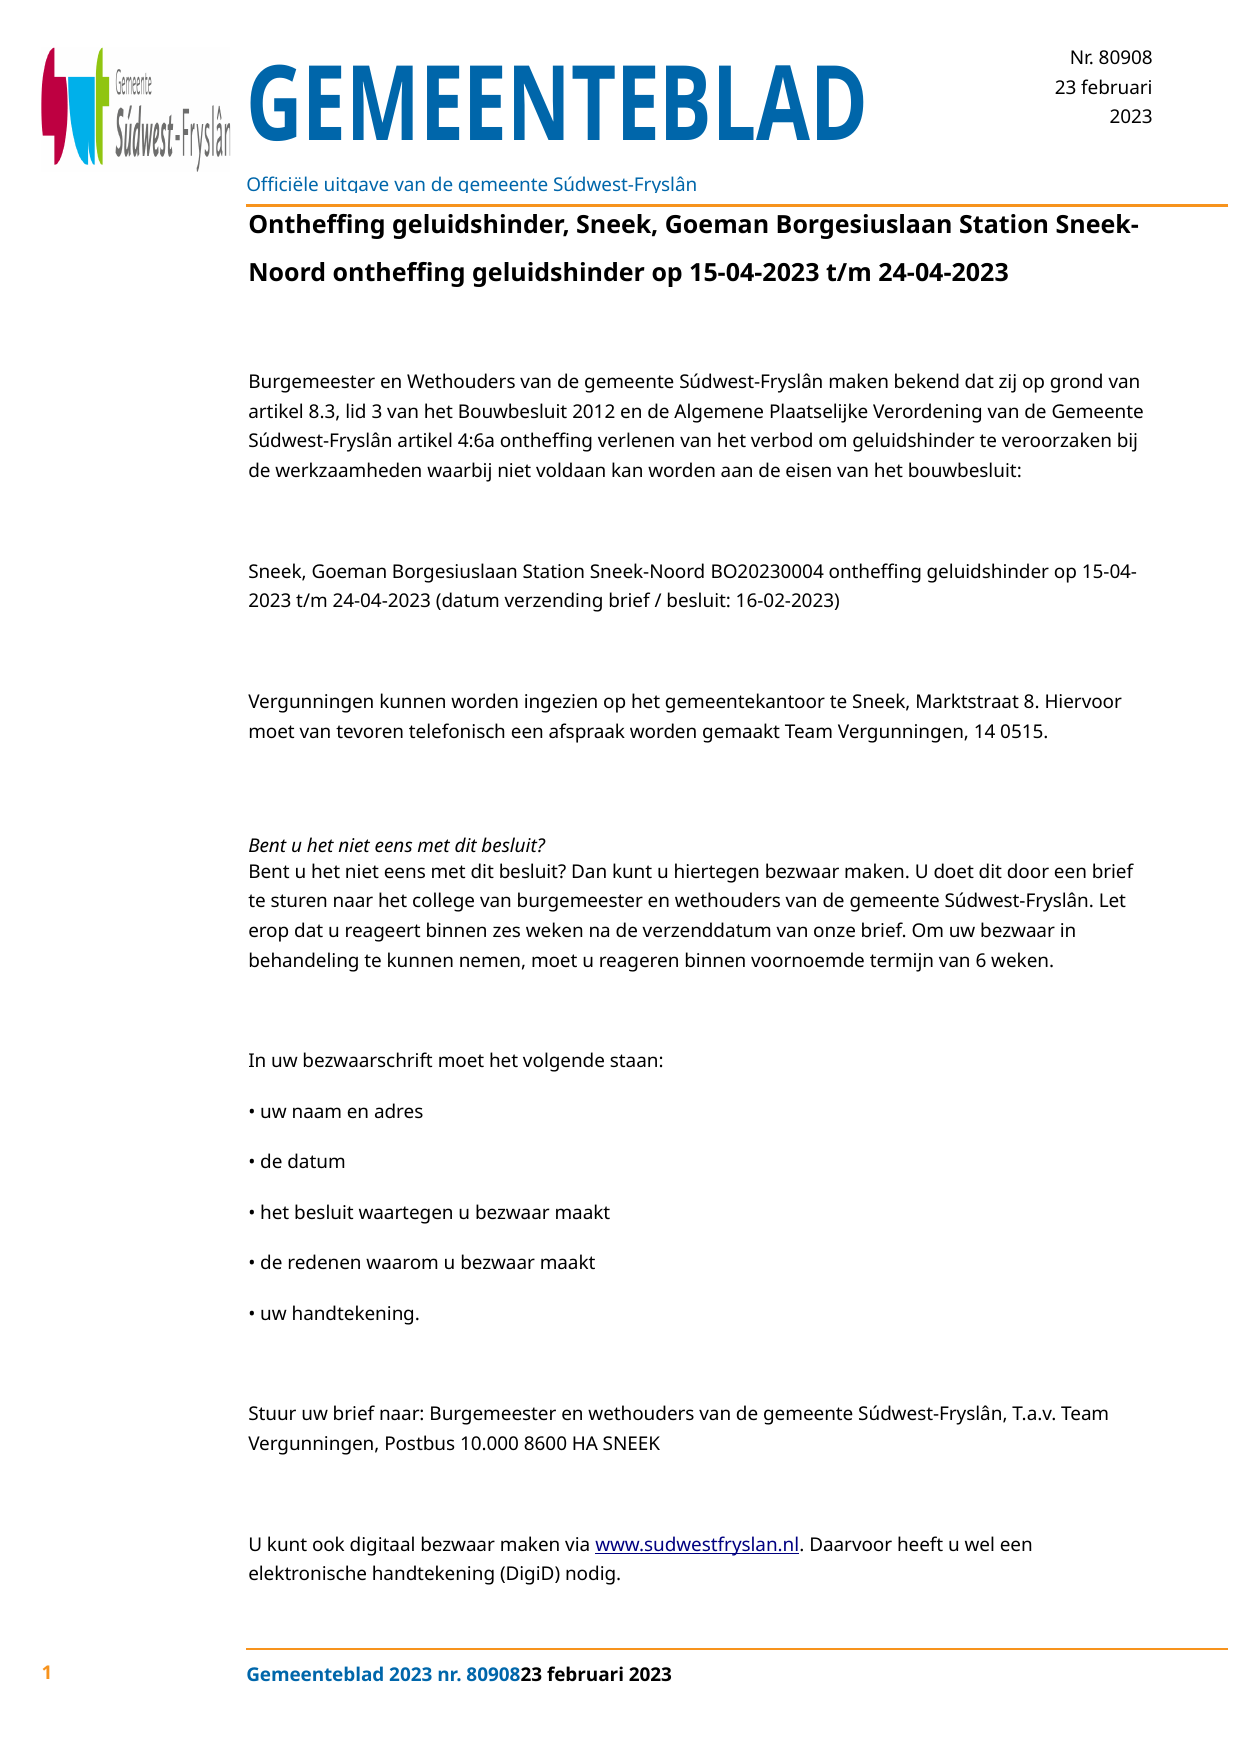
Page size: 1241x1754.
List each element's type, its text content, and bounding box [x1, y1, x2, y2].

text • de redenen waarom u bezwaar maakt [248, 1249, 1152, 1275]
text • uw naam en adres [248, 1098, 1152, 1124]
text In uw bezwaarschrift moet het volgende staan: [248, 1048, 1152, 1073]
text Stuur uw brief naar: Burgemeester en wethouders van de gemeente Súdwest-Fryslân, T.a.v. Team Vergunningen, Postbus 10.000 8600 HA SNEEK [248, 1401, 1152, 1456]
text Burgemeester en Wethouders van de gemeente Súdwest-Fryslân maken bekend dat zij op grond van artikel 8.3, lid 3 van het Bouwbesluit 2012 en de Algemene Plaatselijke Verordening van de Gemeente Súdwest-Fryslân artikel 4:6a ontheffing verlenen van het verbod om geluidshinder te veroorzaken bij de werkzaamheden waarbij niet voldaan kan worden aan de eisen van het bouwbesluit: [248, 368, 1152, 483]
text Bent u het niet eens met dit besluit? [248, 832, 1152, 858]
picture [41, 47, 231, 172]
text Vergunningen kunnen worden ingezien op het gemeentekantoor te Sneek, Marktstraat 8. Hiervoor moet van tevoren telefonisch een afspraak worden gemaakt Team Vergunningen, 14 0515. [248, 688, 1152, 744]
text Sneek, Goeman Borgesiuslaan Station Sneek-Noord BO20230004 ontheffing geluidshinder op 15-04-2023 t/m 24-04-2023 (datum verzending brief / besluit: 16-02-2023) [248, 558, 1152, 613]
text • het besluit waartegen u bezwaar maakt [248, 1199, 1152, 1224]
text • de datum [248, 1148, 1152, 1174]
text U kunt ook digitaal bezwaar maken via www.sudwestfryslan.nl. Daarvoor heeft u wel een elektronische handtekening (DigiD) nodig. [248, 1531, 1152, 1586]
text Ontheffing geluidshinder, Sneek, Goeman Borgesiuslaan Station Sneek-Noord ontheffing geluidshinder op 15-04-2023 t/m 24-04-2023 [248, 207, 1152, 288]
text Bent u het niet eens met dit besluit? Dan kunt u hiertegen bezwaar maken. U doet dit door een brief te sturen naar het college van burgemeester en wethouders van de gemeente Súdwest-Fryslân. Let erop dat u reageert binnen zes weken na de verzenddatum van onze brief. Om uw bezwaar in behandeling te kunnen nemen, moet u reageren binnen voornoemde termijn van 6 weken. [248, 858, 1152, 972]
text • uw handtekening. [248, 1300, 1152, 1325]
